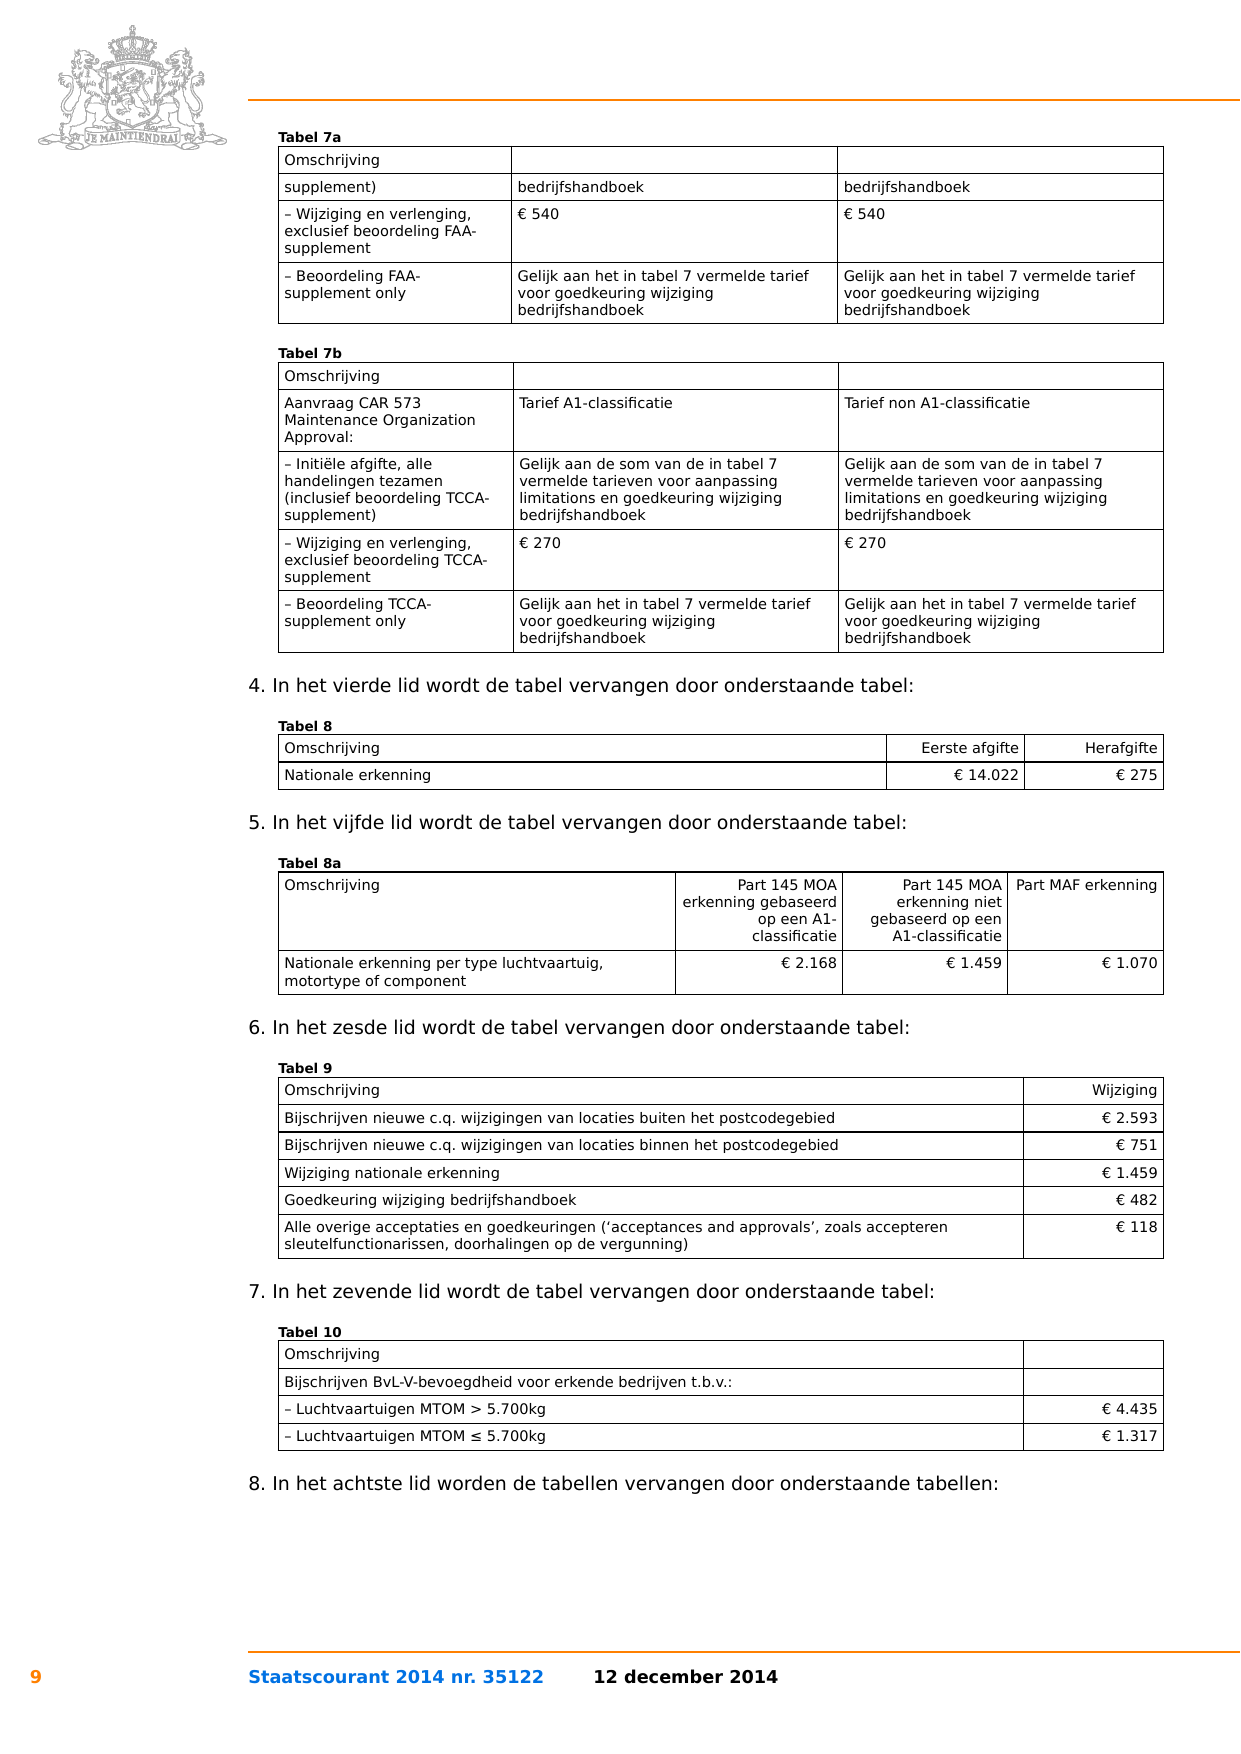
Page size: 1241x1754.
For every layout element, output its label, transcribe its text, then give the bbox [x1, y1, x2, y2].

table_cell Omschrijving [279, 735, 886, 761]
table_cell € 540 [838, 201, 1163, 262]
table_cell [514, 363, 838, 389]
table_cell – Beoordeling FAA-supplement only [279, 263, 511, 323]
table_header Tabel 8a [278, 856, 1163, 871]
table_cell € 482 [1024, 1187, 1163, 1213]
table_cell [512, 147, 837, 173]
table_cell Wijziging [1024, 1078, 1163, 1104]
table_cell [839, 363, 1163, 389]
table_cell [838, 147, 1163, 173]
table_cell Gelijk aan de som van de in tabel 7 vermelde tarieven voor aanpassing limitations en goedkeuring wijziging bedrijfshandboek [514, 452, 838, 529]
table_cell Gelijk aan het in tabel 7 vermelde tarief voor goedkeuring wijziging bedrijfshandboek [838, 263, 1163, 323]
table_cell – Wijziging en verlenging, exclusief beoordeling TCCA-supplement [279, 530, 513, 590]
table_cell Herafgifte [1025, 735, 1163, 761]
table_cell Bijschrijven nieuwe c.q. wijzigingen van locaties buiten het postcodegebied [279, 1105, 1023, 1131]
table_cell € 2.168 [676, 951, 842, 994]
text 6. In het zesde lid wordt de tabel vervangen door onderstaande tabel: [248, 1017, 1163, 1039]
table_cell – Luchtvaartuigen MTOM ≤ 5.700kg [279, 1424, 1023, 1450]
table_cell Part 145 MOA erkenning niet gebaseerd op een A1-classificatie [843, 873, 1007, 950]
table_cell € 118 [1024, 1215, 1163, 1258]
table_cell € 1.459 [1024, 1160, 1163, 1186]
table_cell € 2.593 [1024, 1105, 1163, 1131]
table_header Tabel 10 [278, 1325, 1163, 1340]
text 8. In het achtste lid worden de tabellen vervangen door onderstaande tabellen: [248, 1473, 1163, 1495]
table_cell € 1.317 [1024, 1424, 1163, 1450]
table_cell € 4.435 [1024, 1396, 1163, 1423]
table_cell € 540 [512, 201, 837, 262]
table_cell Alle overige acceptaties en goedkeuringen (‘acceptances and approvals’, zoals accepteren sleutelfunctionarissen, doorhalingen op de vergunning) [279, 1215, 1023, 1258]
table_cell Part MAF erkenning [1008, 873, 1163, 950]
table_cell Omschrijving [279, 1078, 1023, 1104]
table_cell Bijschrijven BvL-V-bevoegdheid voor erkende bedrijven t.b.v.: [279, 1369, 1023, 1395]
table_cell € 14.022 [887, 763, 1024, 789]
table_cell Bijschrijven nieuwe c.q. wijzigingen van locaties binnen het postcodegebied [279, 1133, 1023, 1159]
table_cell Aanvraag CAR 573 Maintenance Organization Approval: [279, 390, 513, 451]
table_cell Part 145 MOA erkenning gebaseerd op een A1-classificatie [676, 873, 842, 950]
table_cell Omschrijving [279, 1341, 1023, 1368]
text 4. In het vierde lid wordt de tabel vervangen door onderstaande tabel: [248, 674, 1163, 696]
table_cell Tarief A1-classificatie [514, 390, 838, 451]
table_header Tabel 8 [278, 718, 1163, 734]
table_cell Wijziging nationale erkenning [279, 1160, 1023, 1186]
table_cell – Initiële afgifte, alle handelingen tezamen (inclusief beoordeling TCCA-supplement) [279, 452, 513, 529]
table_cell € 751 [1024, 1133, 1163, 1159]
table_cell – Luchtvaartuigen MTOM > 5.700kg [279, 1396, 1023, 1423]
table_cell Gelijk aan de som van de in tabel 7 vermelde tarieven voor aanpassing limitations en goedkeuring wijziging bedrijfshandboek [839, 452, 1163, 529]
table_cell € 1.459 [843, 951, 1007, 994]
table_cell – Beoordeling TCCA-supplement only [279, 591, 513, 652]
table_cell Nationale erkenning per type luchtvaartuig, motortype of component [279, 951, 675, 994]
table_cell Omschrijving [279, 147, 511, 173]
table_header Tabel 7a [278, 130, 1163, 146]
table_cell € 1.070 [1008, 951, 1163, 994]
table_cell Gelijk aan het in tabel 7 vermelde tarief voor goedkeuring wijziging bedrijfshandboek [514, 591, 838, 652]
picture [38, 25, 227, 150]
table_cell Omschrijving [279, 873, 675, 950]
table_cell € 270 [839, 530, 1163, 590]
table_cell Eerste afgifte [887, 735, 1024, 761]
table_cell bedrijfshandboek [512, 174, 837, 200]
table_cell € 275 [1025, 763, 1163, 789]
table_cell Gelijk aan het in tabel 7 vermelde tarief voor goedkeuring wijziging bedrijfshandboek [839, 591, 1163, 652]
table_cell – Wijziging en verlenging, exclusief beoordeling FAA-supplement [279, 201, 511, 262]
table_cell Nationale erkenning [279, 763, 886, 789]
table_header Tabel 9 [278, 1061, 1163, 1077]
table_cell € 270 [514, 530, 838, 590]
table_header Tabel 7b [278, 346, 1163, 362]
table_cell [1024, 1369, 1163, 1395]
table_cell Goedkeuring wijziging bedrijfshandboek [279, 1187, 1023, 1213]
text 7. In het zevende lid wordt de tabel vervangen door onderstaande tabel: [248, 1281, 1163, 1303]
table_cell bedrijfshandboek [838, 174, 1163, 200]
table_cell supplement) [279, 174, 511, 200]
table_cell Gelijk aan het in tabel 7 vermelde tarief voor goedkeuring wijziging bedrijfshandboek [512, 263, 837, 323]
table_cell Omschrijving [279, 363, 513, 389]
table_cell [1024, 1341, 1163, 1368]
table_cell Tarief non A1-classificatie [839, 390, 1163, 451]
text 5. In het vijfde lid wordt de tabel vervangen door onderstaande tabel: [248, 812, 1163, 834]
